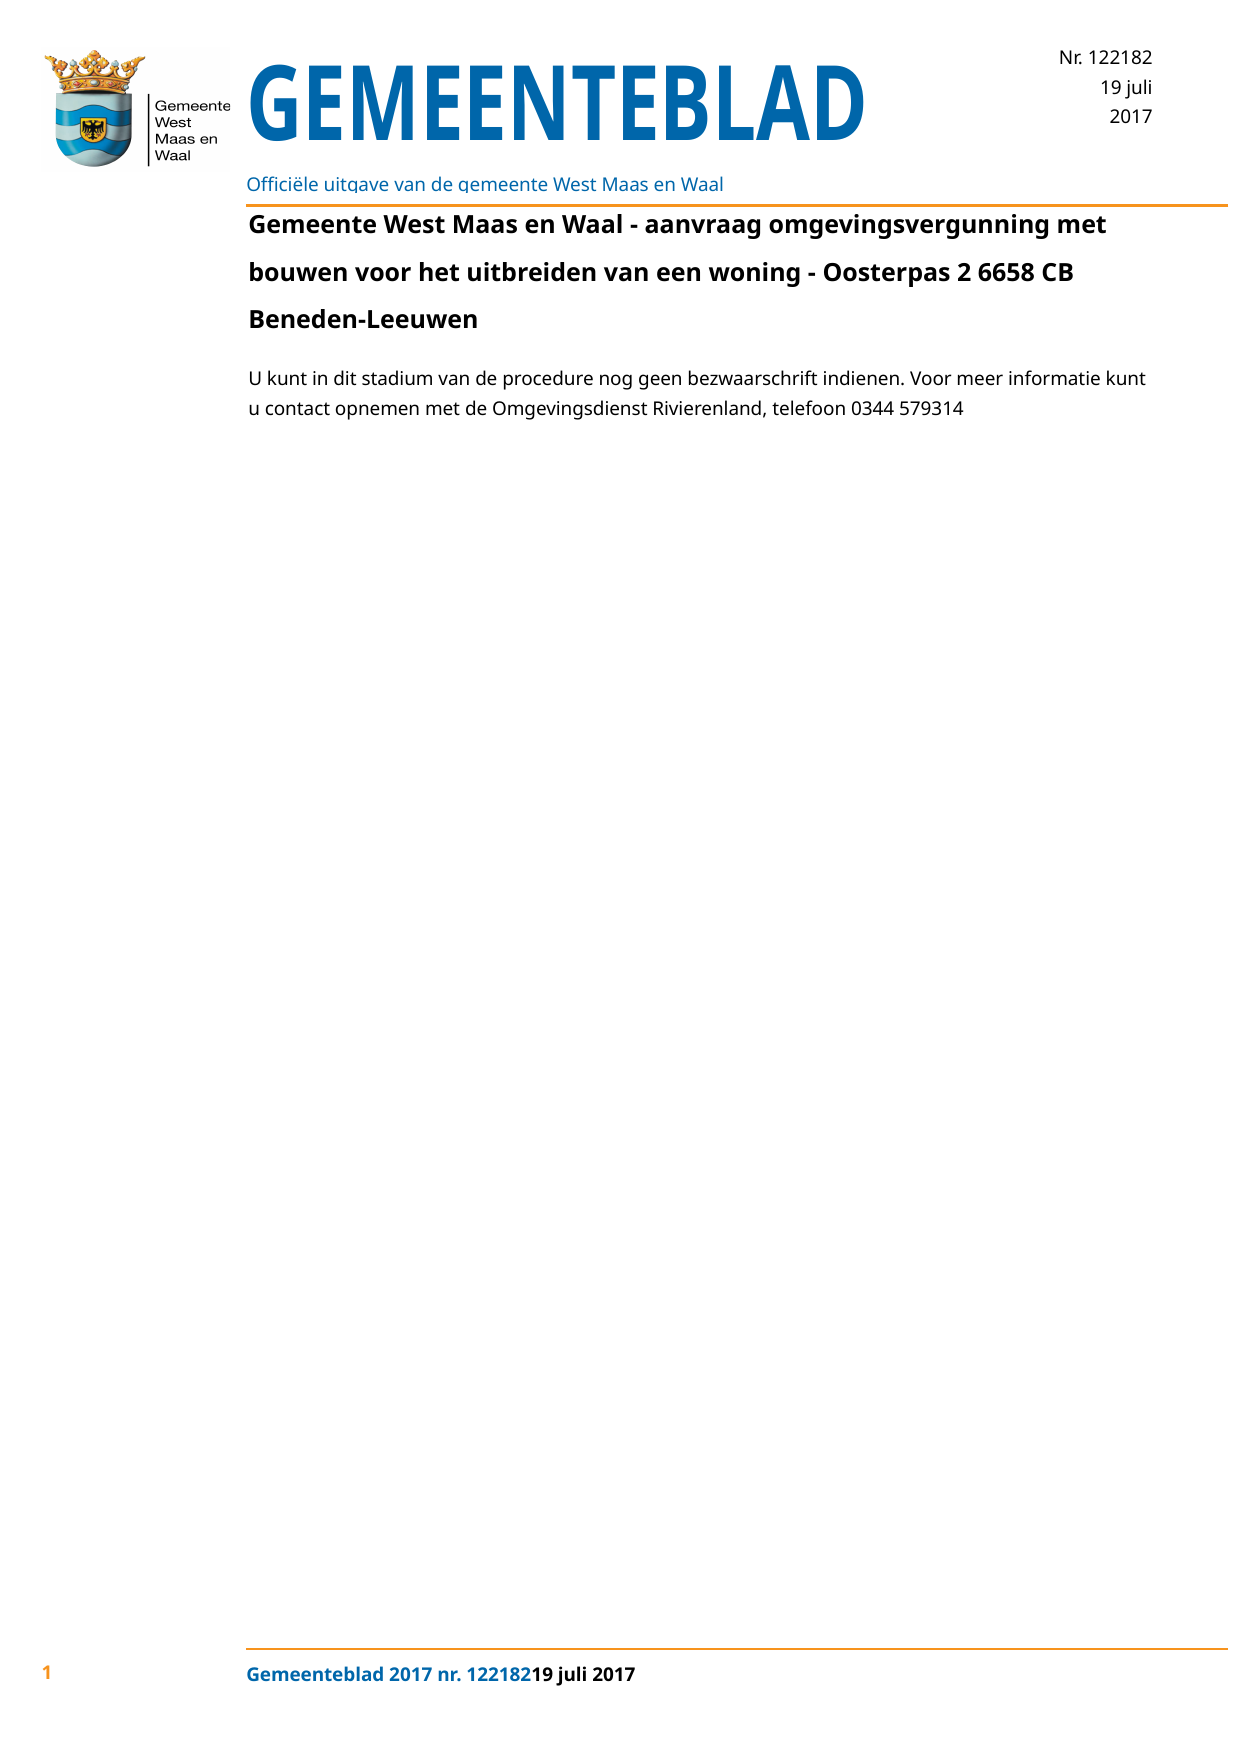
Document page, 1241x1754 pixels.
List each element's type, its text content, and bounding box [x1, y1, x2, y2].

picture [41, 47, 231, 172]
text Gemeente West Maas en Waal - aanvraag omgevingsvergunning met bouwen voor het uitbreiden van een woning - Oosterpas 2 6658 CB Beneden-Leeuwen [248, 207, 1152, 336]
text U kunt in dit stadium van de procedure nog geen bezwaarschrift indienen. Voor meer informatie kunt u contact opnemen met de Omgevingsdienst Rivierenland, telefoon 0344 579314 [248, 366, 1152, 421]
